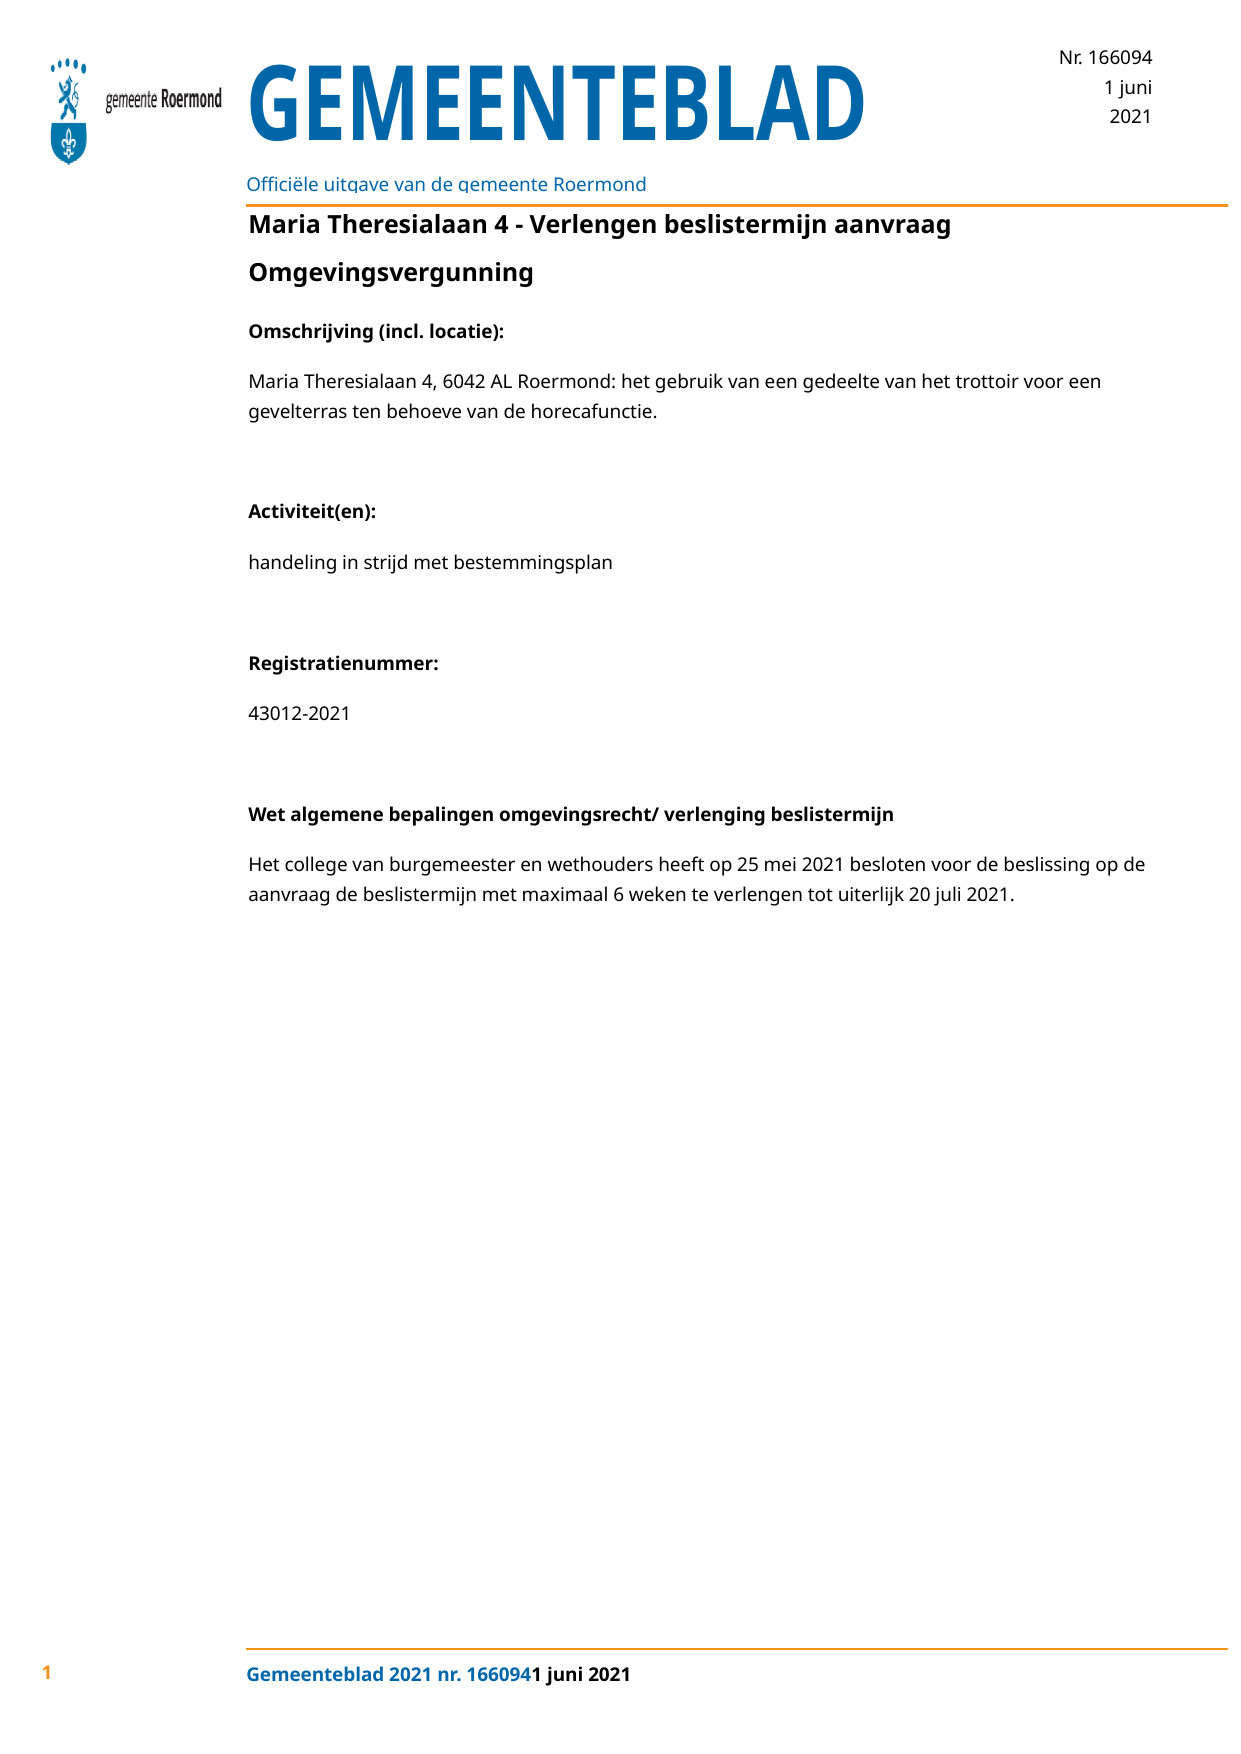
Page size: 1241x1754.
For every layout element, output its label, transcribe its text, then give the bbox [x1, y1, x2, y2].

text Wet algemene bepalingen omgevingsrecht/ verlenging beslistermijn [248, 801, 1152, 827]
text handeling in strijd met bestemmingsplan [248, 549, 1152, 575]
text Registratienummer: [248, 650, 1152, 676]
text Het college van burgemeester en wethouders heeft op 25 mei 2021 besloten voor de beslissing op de aanvraag de beslistermijn met maximaal 6 weken te verlengen tot uiterlijk 20 juli 2021. [248, 852, 1152, 907]
text Maria Theresialaan 4 - Verlengen beslistermijn aanvraag Omgevingsvergunning [248, 207, 1152, 288]
text Activiteit(en): [248, 499, 1152, 524]
picture [41, 47, 231, 172]
text Maria Theresialaan 4, 6042 AL Roermond: het gebruik van een gedeelte van het trottoir voor een gevelterras ten behoeve van de horecafunctie. [248, 368, 1152, 424]
text 43012-2021 [248, 700, 1152, 726]
text Omschrijving (incl. locatie): [248, 318, 1152, 344]
